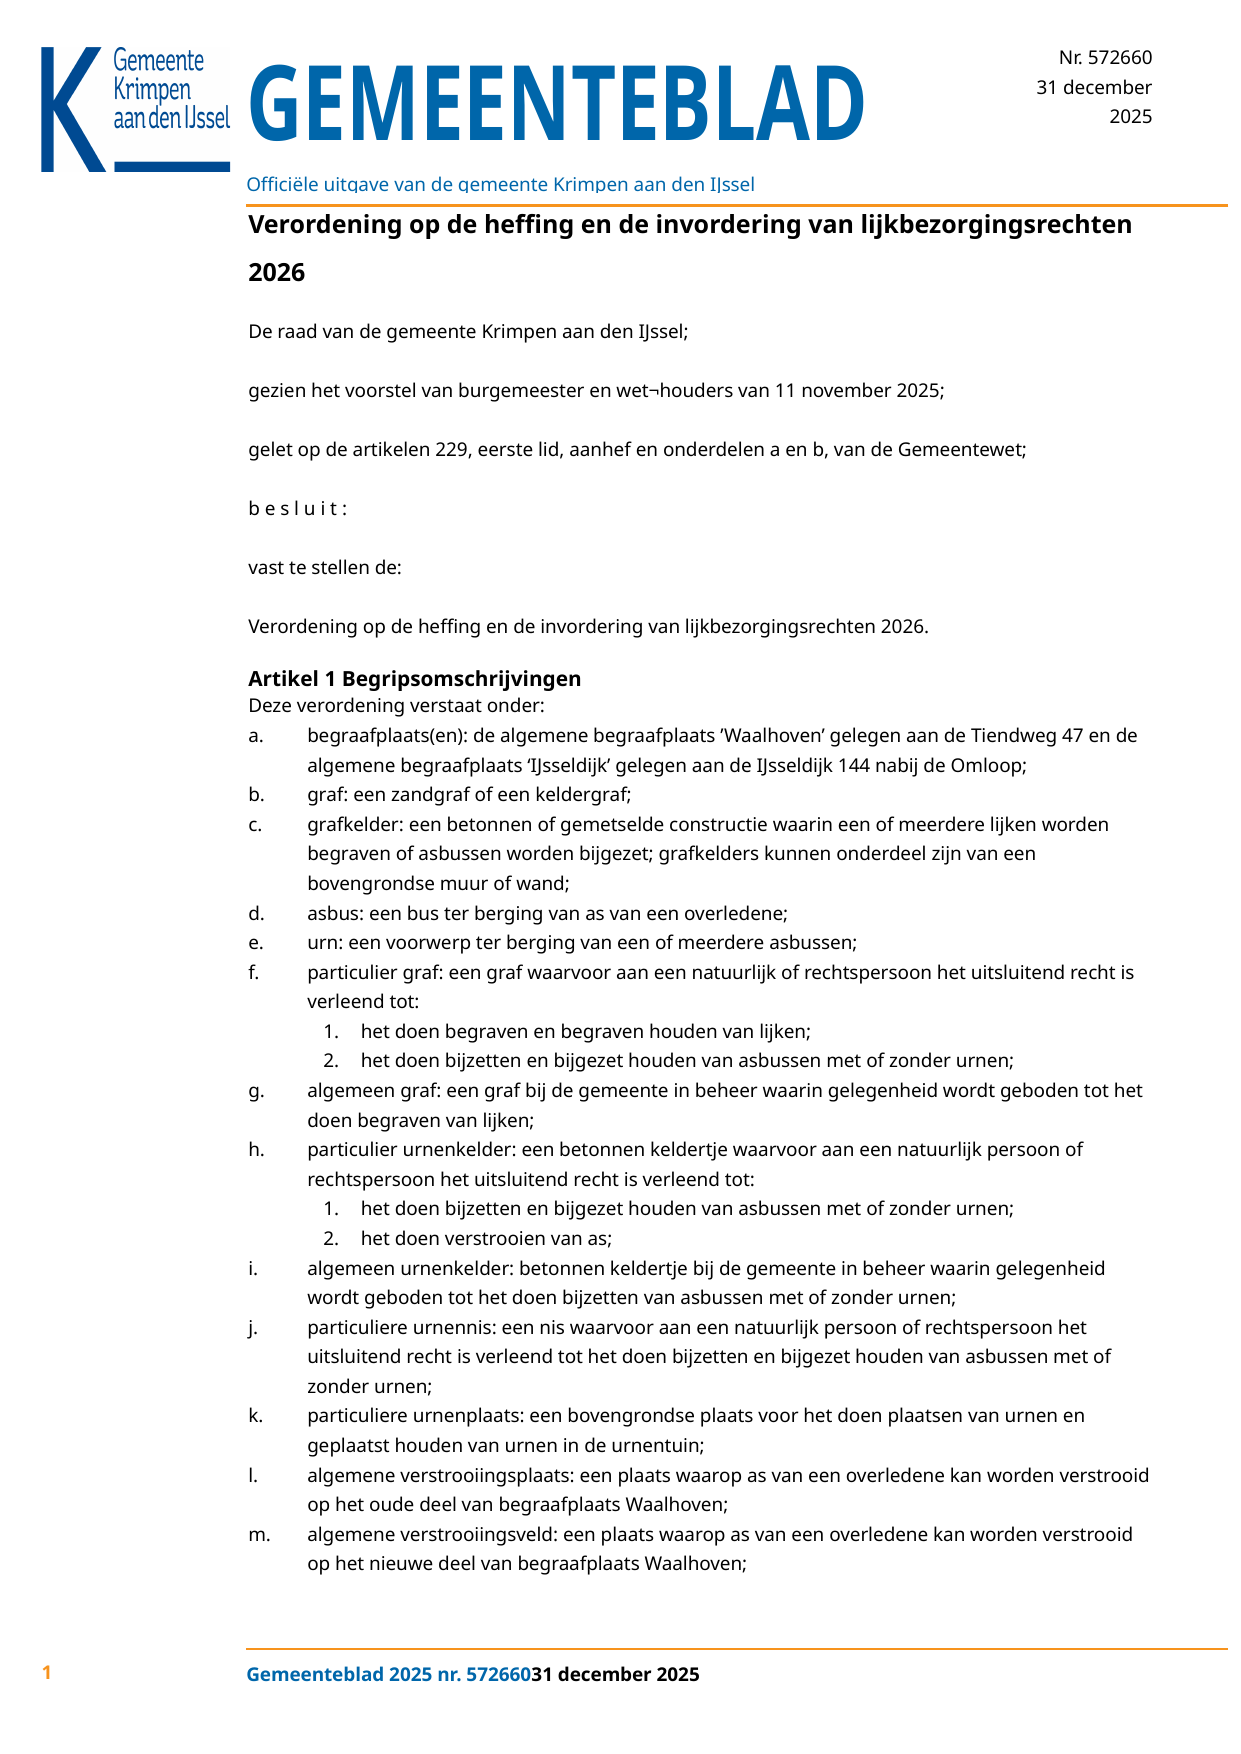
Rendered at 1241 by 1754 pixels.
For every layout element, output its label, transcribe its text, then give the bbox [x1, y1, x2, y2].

text Verordening op de heffing en de invordering van lijkbezorgingsrechten 2026 [248, 207, 1152, 288]
text gelet op de artikelen 229, eerste lid, aanhef en onderdelen a en b, van de Gemeentewet; [248, 436, 1152, 462]
list het doen bijzetten en bijgezet houden van asbussen met of zonder urnen; [323, 1048, 1152, 1073]
text Deze verordening verstaat onder: [248, 693, 1152, 718]
text gezien het voorstel van burgemeester en wet¬houders van 11 november 2025; [248, 377, 1152, 403]
list begraafplaats(en): de algemene begraafplaats ’Waalhoven’ gelegen aan de Tiendweg 47 en de algemene begraafplaats ‘IJsseldijk’ gelegen aan de IJsseldijk 144 nabij de Omloop; [248, 722, 1152, 777]
list algemene verstrooiingsplaats: een plaats waarop as van een overledene kan worden verstrooid op het oude deel van begraafplaats Waalhoven; [248, 1462, 1152, 1517]
text Artikel 1 Begripsomschrijvingen [248, 664, 1152, 693]
list particuliere urnennis: een nis waarvoor aan een natuurlijk persoon of rechtspersoon het uitsluitend recht is verleend tot het doen bijzetten en bijgezet houden van asbussen met of zonder urnen; [248, 1314, 1152, 1399]
list particulier graf: een graf waarvoor aan een natuurlijk of rechtspersoon het uitsluitend recht is verleend tot: [248, 959, 1152, 1014]
list het doen verstrooien van as; [323, 1225, 1152, 1251]
text vast te stellen de: [248, 554, 1152, 580]
list asbus: een bus ter berging van as van een overledene; [248, 900, 1152, 925]
list algemene verstrooiingsveld: een plaats waarop as van een overledene kan worden verstrooid op het nieuwe deel van begraafplaats Waalhoven; [248, 1521, 1152, 1576]
list het doen bijzetten en bijgezet houden van asbussen met of zonder urnen; [323, 1196, 1152, 1221]
picture [41, 47, 231, 172]
text Verordening op de heffing en de invordering van lijkbezorgingsrechten 2026. [248, 614, 1152, 639]
list urn: een voorwerp ter berging van een of meerdere asbussen; [248, 929, 1152, 955]
list grafkelder: een betonnen of gemetselde constructie waarin een of meerdere lijken worden begraven of asbussen worden bijgezet; grafkelders kunnen onderdeel zijn van een bovengrondse muur of wand; [248, 811, 1152, 896]
list het doen begraven en begraven houden van lijken; [323, 1018, 1152, 1044]
list algemeen graf: een graf bij de gemeente in beheer waarin gelegenheid wordt geboden tot het doen begraven van lijken; [248, 1077, 1152, 1132]
list particulier urnenkelder: een betonnen keldertje waarvoor aan een natuurlijk persoon of rechtspersoon het uitsluitend recht is verleend tot: [248, 1136, 1152, 1192]
text b e s l u i t : [248, 495, 1152, 521]
list algemeen urnenkelder: betonnen keldertje bij de gemeente in beheer waarin gelegenheid wordt geboden tot het doen bijzetten van asbussen met of zonder urnen; [248, 1255, 1152, 1310]
text De raad van de gemeente Krimpen aan den IJssel; [248, 318, 1152, 344]
list particuliere urnenplaats: een bovengrondse plaats voor het doen plaatsen van urnen en geplaatst houden van urnen in de urnentuin; [248, 1403, 1152, 1458]
list graf: een zandgraf of een keldergraf; [248, 781, 1152, 807]
